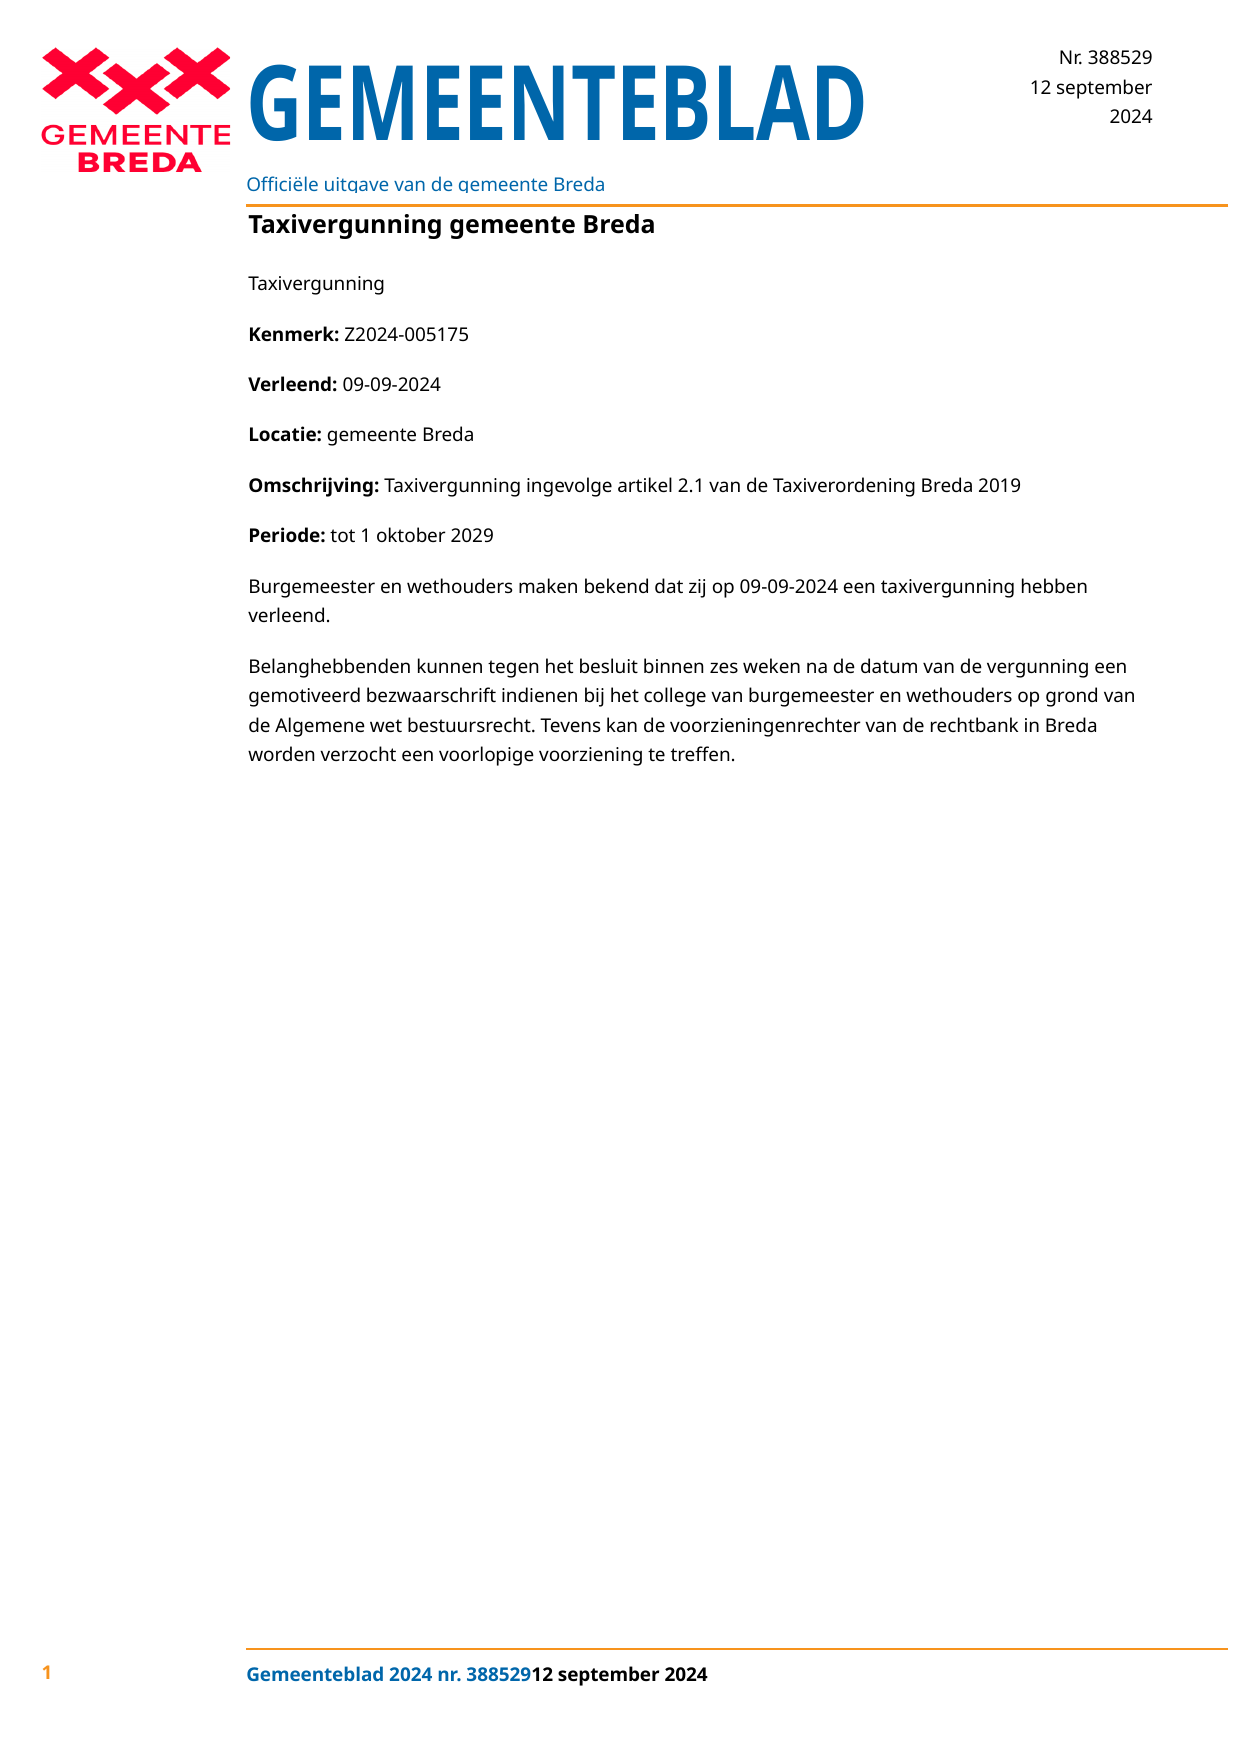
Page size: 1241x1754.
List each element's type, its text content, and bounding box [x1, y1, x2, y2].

text Omschrijving: Taxivergunning ingevolge artikel 2.1 van de Taxiverordening Breda 2019 [248, 472, 1152, 498]
text Verleend: 09-09-2024 [248, 371, 1152, 397]
text Periode: tot 1 oktober 2029 [248, 522, 1152, 548]
text Burgemeester en wethouders maken bekend dat zij op 09-09-2024 een taxivergunning hebben verleend. [248, 573, 1152, 628]
text Belanghebbenden kunnen tegen het besluit binnen zes weken na de datum van de vergunning een gemotiveerd bezwaarschrift indienen bij het college van burgemeester en wethouders op grond van de Algemene wet bestuursrecht. Tevens kan de voorzieningenrechter van de rechtbank in Breda worden verzocht een voorlopige voorziening te treffen. [248, 653, 1152, 767]
text Taxivergunning gemeente Breda [248, 207, 1152, 241]
text Kenmerk: Z2024-005175 [248, 321, 1152, 346]
picture [41, 47, 231, 172]
text Taxivergunning [248, 270, 1152, 296]
text Locatie: gemeente Breda [248, 422, 1152, 447]
